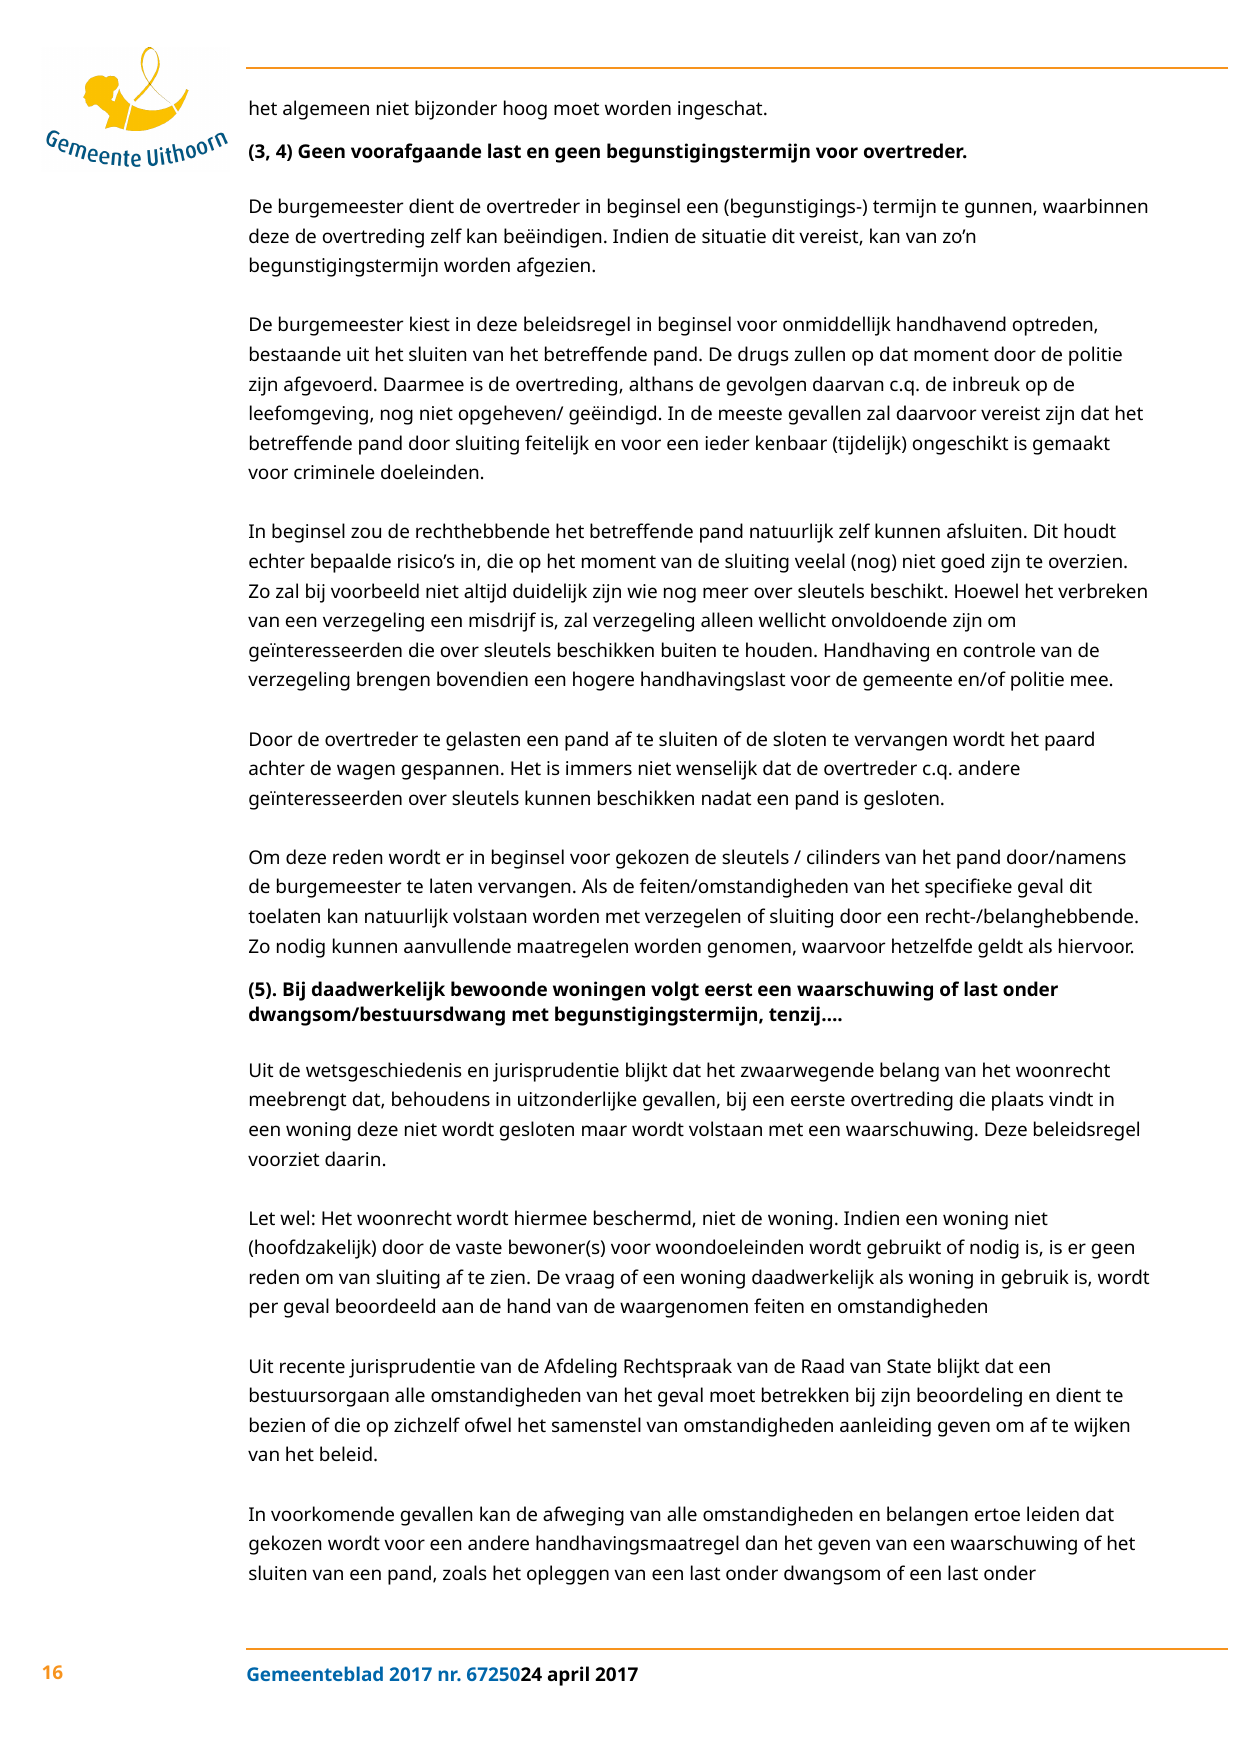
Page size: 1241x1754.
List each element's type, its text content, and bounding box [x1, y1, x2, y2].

text (3, 4) Geen voorafgaande last en geen begunstigingstermijn voor overtreder. [248, 138, 1152, 164]
picture [41, 47, 231, 172]
text Uit de wetsgeschiedenis en jurisprudentie blijkt dat het zwaarwegende belang van het woonrecht meebrengt dat, behoudens in uitzonderlijke gevallen, bij een eerste overtreding die plaats vindt in een woning deze niet wordt gesloten maar wordt volstaan met een waarschuwing. Deze beleidsregel voorziet daarin. [248, 1057, 1152, 1171]
text Om deze reden wordt er in beginsel voor gekozen de sleutels / cilinders van het pand door/namens de burgemeester te laten vervangen. Als de feiten/omstandigheden van het specifieke geval dit toelaten kan natuurlijk volstaan worden met verzegelen of sluiting door een recht-/belanghebbende. Zo nodig kunnen aanvullende maatregelen worden genomen, waarvoor hetzelfde geldt als hiervoor. [248, 844, 1152, 958]
text De burgemeester dient de overtreder in beginsel een (begunstigings-) termijn te gunnen, waarbinnen deze de overtreding zelf kan beëindigen. Indien de situatie dit vereist, kan van zo’n begunstigingstermijn worden afgezien. [248, 193, 1152, 278]
text De burgemeester kiest in deze beleidsregel in beginsel voor onmiddellijk handhavend optreden, bestaande uit het sluiten van het betreffende pand. De drugs zullen op dat moment door de politie zijn afgevoerd. Daarmee is de overtreding, althans de gevolgen daarvan c.q. de inbreuk op de leefomgeving, nog niet opgeheven/ geëindigd. In de meeste gevallen zal daarvoor vereist zijn dat het betreffende pand door sluiting feitelijk en voor een ieder kenbaar (tijdelijk) ongeschikt is gemaakt voor criminele doeleinden. [248, 312, 1152, 485]
text (5). Bij daadwerkelijk bewoonde woningen volgt eerst een waarschuwing of last onder dwangsom/bestuursdwang met begunstigingstermijn, tenzij…. [248, 976, 1152, 1027]
text Let wel: Het woonrecht wordt hiermee beschermd, niet de woning. Indien een woning niet (hoofdzakelijk) door de vaste bewoner(s) voor woondoeleinden wordt gebruikt of nodig is, is er geen reden om van sluiting af te zien. De vraag of een woning daadwerkelijk als woning in gebruik is, wordt per geval beoordeeld aan de hand van de waargenomen feiten en omstandigheden [248, 1205, 1152, 1319]
text Uit recente jurisprudentie van de Afdeling Rechtspraak van de Raad van State blijkt dat een bestuursorgaan alle omstandigheden van het geval moet betrekken bij zijn beoordeling en dient te bezien of die op zichzelf ofwel het samenstel van omstandigheden aanleiding geven om af te wijken van het beleid. [248, 1353, 1152, 1467]
text Door de overtreder te gelasten een pand af te sluiten of de sloten te vervangen wordt het paard achter de wagen gespannen. Het is immers niet wenselijk dat de overtreder c.q. andere geïnteresseerden over sleutels kunnen beschikken nadat een pand is gesloten. [248, 726, 1152, 811]
text In voorkomende gevallen kan de afweging van alle omstandigheden en belangen ertoe leiden dat gekozen wordt voor een andere handhavingsmaatregel dan het geven van een waarschuwing of het sluiten van een pand, zoals het opleggen van een last onder dwangsom of een last onder [248, 1501, 1152, 1586]
text het algemeen niet bijzonder hoog moet worden ingeschat. [248, 95, 1152, 121]
text In beginsel zou de rechthebbende het betreffende pand natuurlijk zelf kunnen afsluiten. Dit houdt echter bepaalde risico’s in, die op het moment van de sluiting veelal (nog) niet goed zijn te overzien. Zo zal bij voorbeeld niet altijd duidelijk zijn wie nog meer over sleutels beschikt. Hoewel het verbreken van een verzegeling een misdrijf is, zal verzegeling alleen wellicht onvoldoende zijn om geïnteresseerden die over sleutels beschikken buiten te houden. Handhaving en controle van de verzegeling brengen bovendien een hogere handhavingslast voor de gemeente en/of politie mee. [248, 519, 1152, 692]
